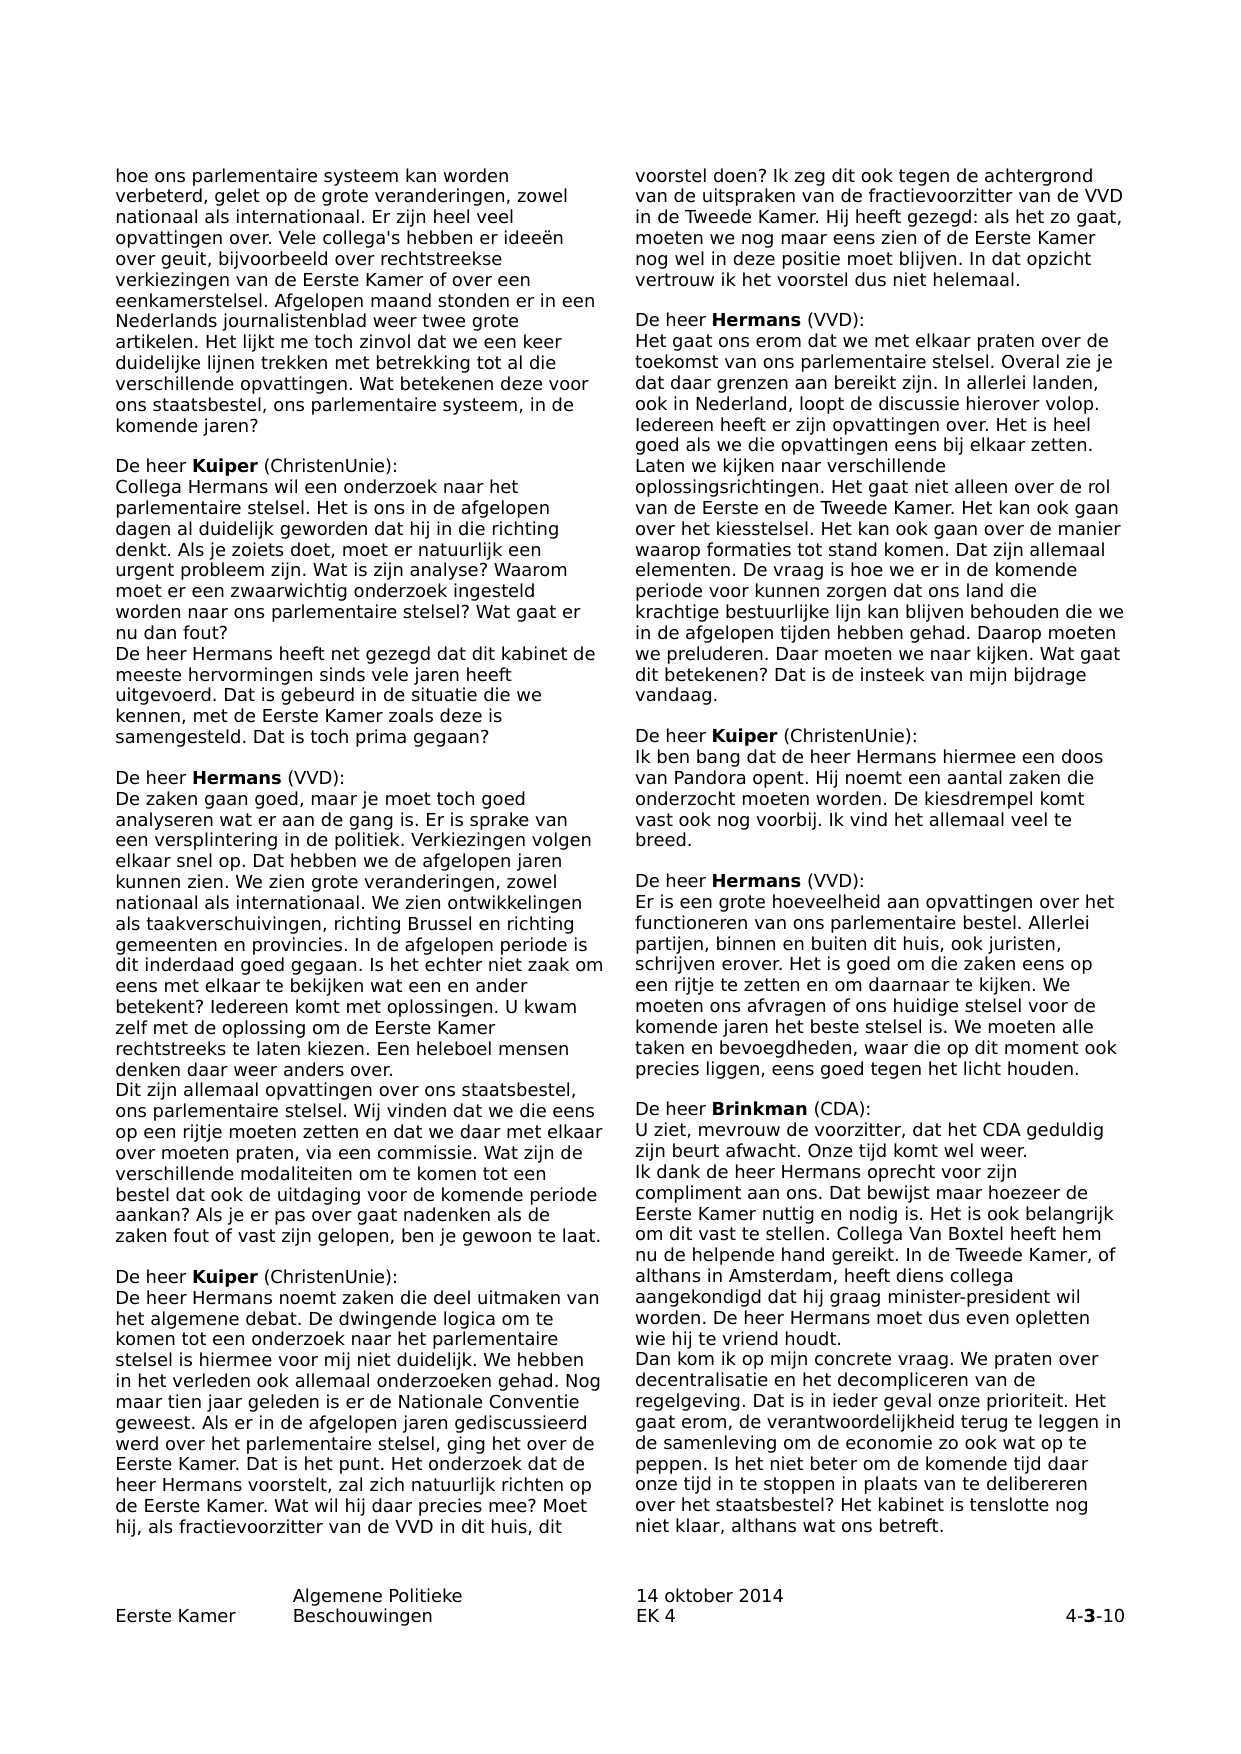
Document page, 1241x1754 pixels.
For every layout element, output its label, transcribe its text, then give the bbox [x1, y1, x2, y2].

text Dan kom ik op mijn concrete vraag. We praten over decentralisatie en het decompliceren van de regelgeving. Dat is in ieder geval onze prioriteit. Het gaat erom, de verantwoordelijkheid terug te leggen in de samenleving om de economie zo ook wat op te peppen. Is het niet beter om de komende tijd daar onze tijd in te stoppen in plaats van te delibereren over het staatsbestel? Het kabinet is tenslotte nog niet klaar, althans wat ons betreft. [635, 1349, 1125, 1537]
text De heer Brinkman (CDA): [635, 1099, 1125, 1120]
text hoe ons parlementaire systeem kan worden verbeterd, gelet op de grote veranderingen, zowel nationaal als internationaal. Er zijn heel veel opvattingen over. Vele collega's hebben er ideeën over geuit, bijvoorbeeld over rechtstreekse verkiezingen van de Eerste Kamer of over een eenkamerstelsel. Afgelopen maand stonden er in een Nederlands journalistenblad weer twee grote artikelen. Het lijkt me toch zinvol dat we een keer duidelijke lijnen trekken met betrekking tot al die verschillende opvattingen. Wat betekenen deze voor ons staatsbestel, ons parlementaire systeem, in de komende jaren? [115, 165, 605, 436]
text De heer Kuiper (ChristenUnie): [115, 1267, 605, 1287]
text Collega Hermans wil een onderzoek naar het parlementaire stelsel. Het is ons in de afgelopen dagen al duidelijk geworden dat hij in die richting denkt. Als je zoiets doet, moet er natuurlijk een urgent probleem zijn. Wat is zijn analyse? Waarom moet er een zwaarwichtig onderzoek ingesteld worden naar ons parlementaire stelsel? Wat gaat er nu dan fout? [115, 477, 605, 643]
text De heer Hermans (VVD): [635, 310, 1125, 331]
text De heer Kuiper (ChristenUnie): [635, 726, 1125, 747]
text De heer Hermans noemt zaken die deel uitmaken van het algemene debat. De dwingende logica om te komen tot een onderzoek naar het parlementaire stelsel is hiermee voor mij niet duidelijk. We hebben in het verleden ook allemaal onderzoeken gehad. Nog maar tien jaar geleden is er de Nationale Conventie geweest. Als er in de afgelopen jaren gediscussieerd werd over het parlementaire stelsel, ging het over de Eerste Kamer. Dat is het punt. Het onderzoek dat de heer Hermans voorstelt, zal zich natuurlijk richten op de Eerste Kamer. Wat wil hij daar precies mee? Moet hij, als fractievoorzitter van de VVD in dit huis, dit [115, 1287, 605, 1537]
text De heer Hermans (VVD): [635, 871, 1125, 892]
text De heer Hermans (VVD): [115, 768, 605, 788]
text Het gaat ons erom dat we met elkaar praten over de toekomst van ons parlementaire stelsel. Overal zie je dat daar grenzen aan bereikt zijn. In allerlei landen, ook in Nederland, loopt de discussie hierover volop. Iedereen heeft er zijn opvattingen over. Het is heel goed als we die opvattingen eens bij elkaar zetten. Laten we kijken naar verschillende oplossingsrichtingen. Het gaat niet alleen over de rol van de Eerste en de Tweede Kamer. Het kan ook gaan over het kiesstelsel. Het kan ook gaan over de manier waarop formaties tot stand komen. Dat zijn allemaal elementen. De vraag is hoe we er in de komende periode voor kunnen zorgen dat ons land die krachtige bestuurlijke lijn kan blijven behouden die we in de afgelopen tijden hebben gehad. Daarop moeten we preluderen. Daar moeten we naar kijken. Wat gaat dit betekenen? Dat is de insteek van mijn bijdrage vandaag. [635, 331, 1125, 706]
text Ik ben bang dat de heer Hermans hiermee een doos van Pandora opent. Hij noemt een aantal zaken die onderzocht moeten worden. De kiesdrempel komt vast ook nog voorbij. Ik vind het allemaal veel te breed. [635, 747, 1125, 851]
text De heer Hermans heeft net gezegd dat dit kabinet de meeste hervormingen sinds vele jaren heeft uitgevoerd. Dat is gebeurd in de situatie die we kennen, met de Eerste Kamer zoals deze is samengesteld. Dat is toch prima gegaan? [115, 643, 605, 748]
text Dit zijn allemaal opvattingen over ons staatsbestel, ons parlementaire stelsel. Wij vinden dat we die eens op een rijtje moeten zetten en dat we daar met elkaar over moeten praten, via een commissie. Wat zijn de verschillende modaliteiten om te komen tot een bestel dat ook de uitdaging voor de komende periode aankan? Als je er pas over gaat nadenken als de zaken fout of vast zijn gelopen, ben je gewoon te laat. [115, 1080, 605, 1247]
text voorstel doen? Ik zeg dit ook tegen de achtergrond van de uitspraken van de fractievoorzitter van de VVD in de Tweede Kamer. Hij heeft gezegd: als het zo gaat, moeten we nog maar eens zien of de Eerste Kamer nog wel in deze positie moet blijven. In dat opzicht vertrouw ik het voorstel dus niet helemaal. [635, 165, 1125, 290]
text Ik dank de heer Hermans oprecht voor zijn compliment aan ons. Dat bewijst maar hoezeer de Eerste Kamer nuttig en nodig is. Het is ook belangrijk om dit vast te stellen. Collega Van Boxtel heeft hem nu de helpende hand gereikt. In de Tweede Kamer, of althans in Amsterdam, heeft diens collega aangekondigd dat hij graag minister-president wil worden. De heer Hermans moet dus even opletten wie hij te vriend houdt. [635, 1162, 1125, 1349]
text De zaken gaan goed, maar je moet toch goed analyseren wat er aan de gang is. Er is sprake van een versplintering in de politiek. Verkiezingen volgen elkaar snel op. Dat hebben we de afgelopen jaren kunnen zien. We zien grote veranderingen, zowel nationaal als internationaal. We zien ontwikkelingen als taakverschuivingen, richting Brussel en richting gemeenten en provincies. In de afgelopen periode is dit inderdaad goed gegaan. Is het echter niet zaak om eens met elkaar te bekijken wat een en ander betekent? Iedereen komt met oplossingen. U kwam zelf met de oplossing om de Eerste Kamer rechtstreeks te laten kiezen. Een heleboel mensen denken daar weer anders over. [115, 788, 605, 1080]
text Er is een grote hoeveelheid aan opvattingen over het functioneren van ons parlementaire bestel. Allerlei partijen, binnen en buiten dit huis, ook juristen, schrijven erover. Het is goed om die zaken eens op een rijtje te zetten en om daarnaar te kijken. We moeten ons afvragen of ons huidige stelsel voor de komende jaren het beste stelsel is. We moeten alle taken en bevoegdheden, waar die op dit moment ook precies liggen, eens goed tegen het licht houden. [635, 892, 1125, 1079]
text U ziet, mevrouw de voorzitter, dat het CDA geduldig zijn beurt afwacht. Onze tijd komt wel weer. [635, 1120, 1125, 1162]
text De heer Kuiper (ChristenUnie): [115, 456, 605, 477]
